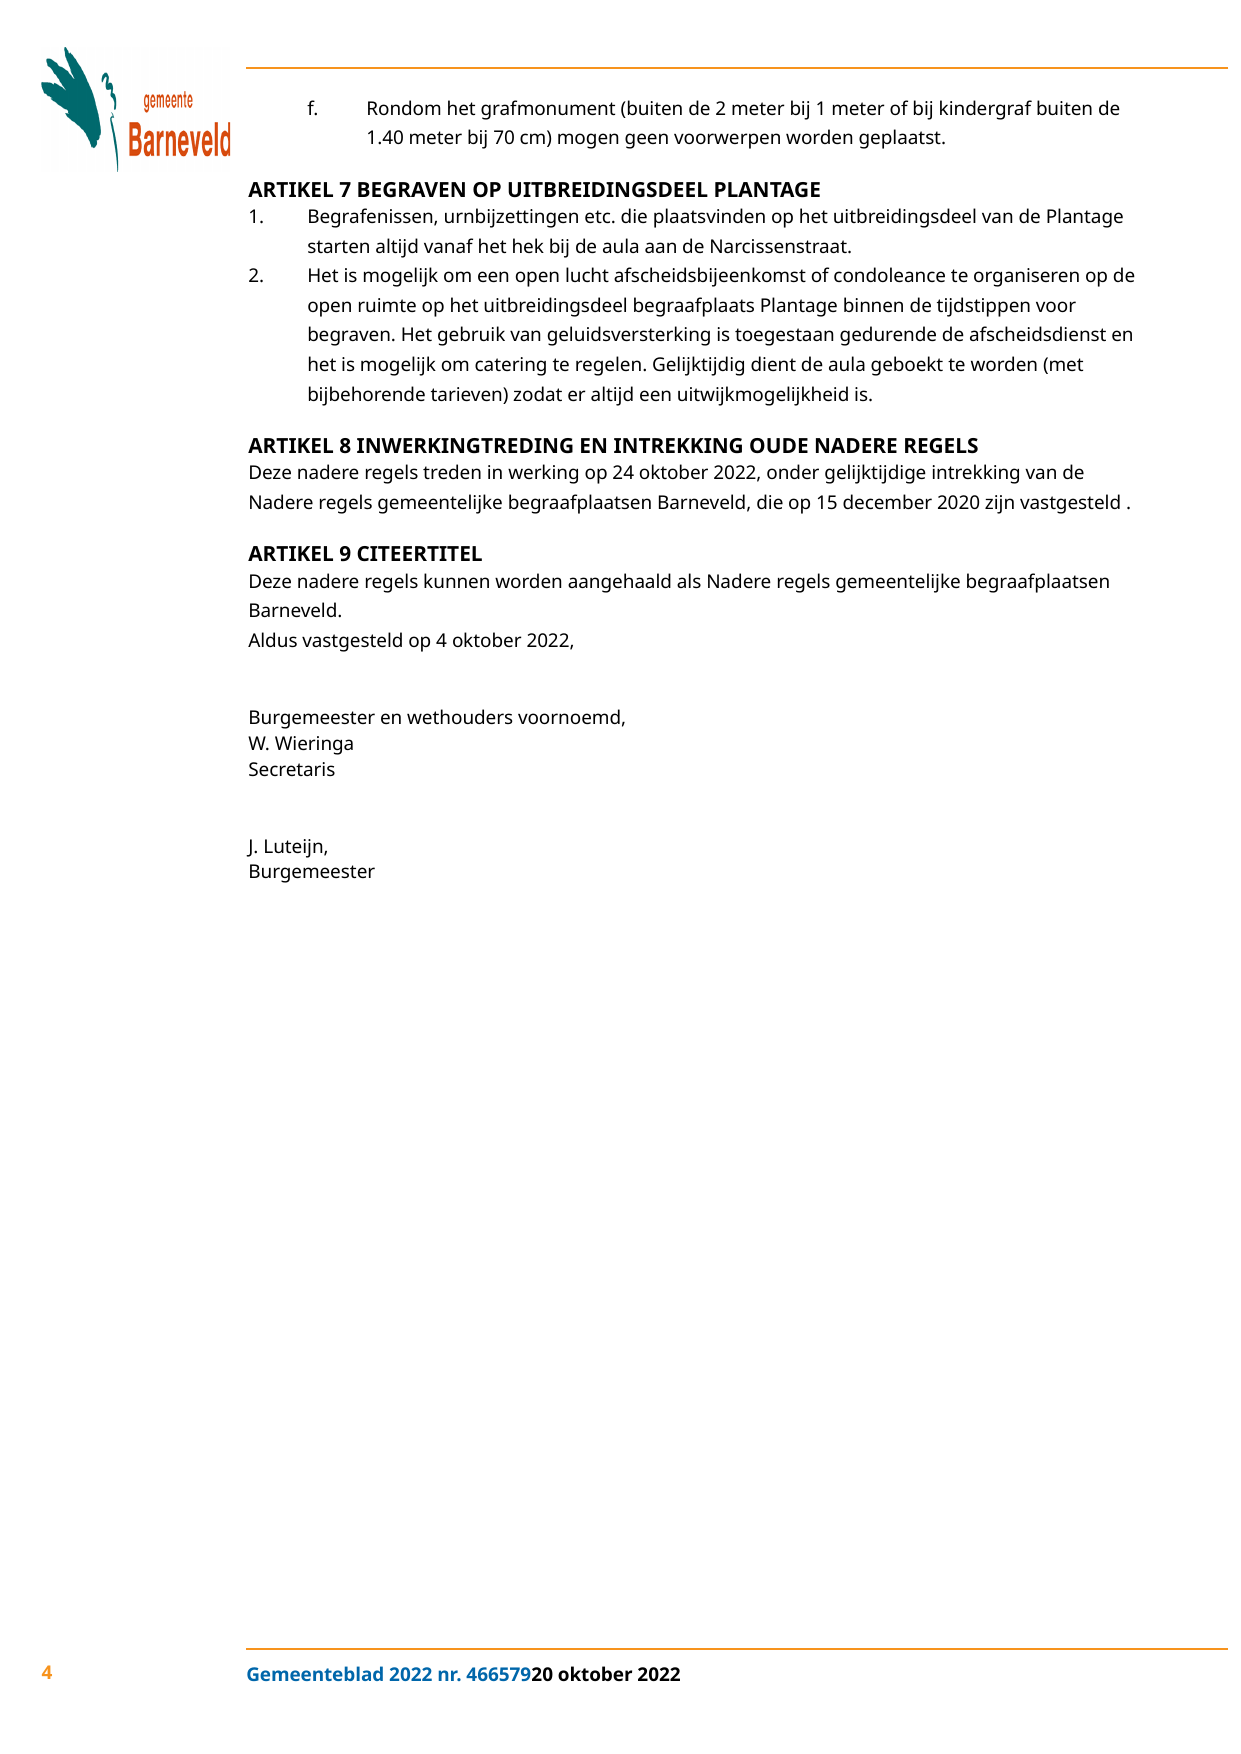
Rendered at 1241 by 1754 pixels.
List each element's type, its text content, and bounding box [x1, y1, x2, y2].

list Het is mogelijk om een open lucht afscheidsbijeenkomst of condoleance te organiseren op de open ruimte op het uitbreidingsdeel begraafplaats Plantage binnen de tijdstippen voor begraven. Het gebruik van geluidsversterking is toegestaan gedurende de afscheidsdienst en het is mogelijk om catering te regelen. Gelijktijdig dient de aula geboekt te worden (met bijbehorende tarieven) zodat er altijd een uitwijkmogelijkheid is. [248, 262, 1152, 406]
text Secretaris [248, 756, 1152, 782]
list Rondom het grafmonument (buiten de 2 meter bij 1 meter of bij kindergraf buiten de 1.40 meter bij 70 cm) mogen geen voorwerpen worden geplaatst. [307, 95, 1152, 150]
text ARTIKEL 7 BEGRAVEN OP UITBREIDINGSDEEL PLANTAGE [248, 175, 1152, 203]
text J. Luteijn, [248, 833, 1152, 859]
text ARTIKEL 9 CITEERTITEL [248, 539, 1152, 568]
text ARTIKEL 8 INWERKINGTREDING EN INTREKKING OUDE NADERE REGELS [248, 431, 1152, 459]
text Burgemeester [248, 859, 1152, 884]
text Deze nadere regels kunnen worden aangehaald als Nadere regels gemeentelijke begraafplaatsen Barneveld. [248, 568, 1152, 623]
list Begrafenissen, urnbijzettingen etc. die plaatsvinden op het uitbreidingsdeel van de Plantage starten altijd vanaf het hek bij de aula aan de Narcissenstraat. [248, 203, 1152, 258]
text Aldus vastgesteld op 4 oktober 2022, [248, 627, 1152, 653]
text W. Wieringa [248, 730, 1152, 756]
picture [41, 47, 231, 172]
text Deze nadere regels treden in werking op 24 oktober 2022, onder gelijktijdige intrekking van de Nadere regels gemeentelijke begraafplaatsen Barneveld, die op 15 december 2020 zijn vastgesteld . [248, 459, 1152, 515]
text Burgemeester en wethouders voornoemd, [248, 704, 1152, 730]
